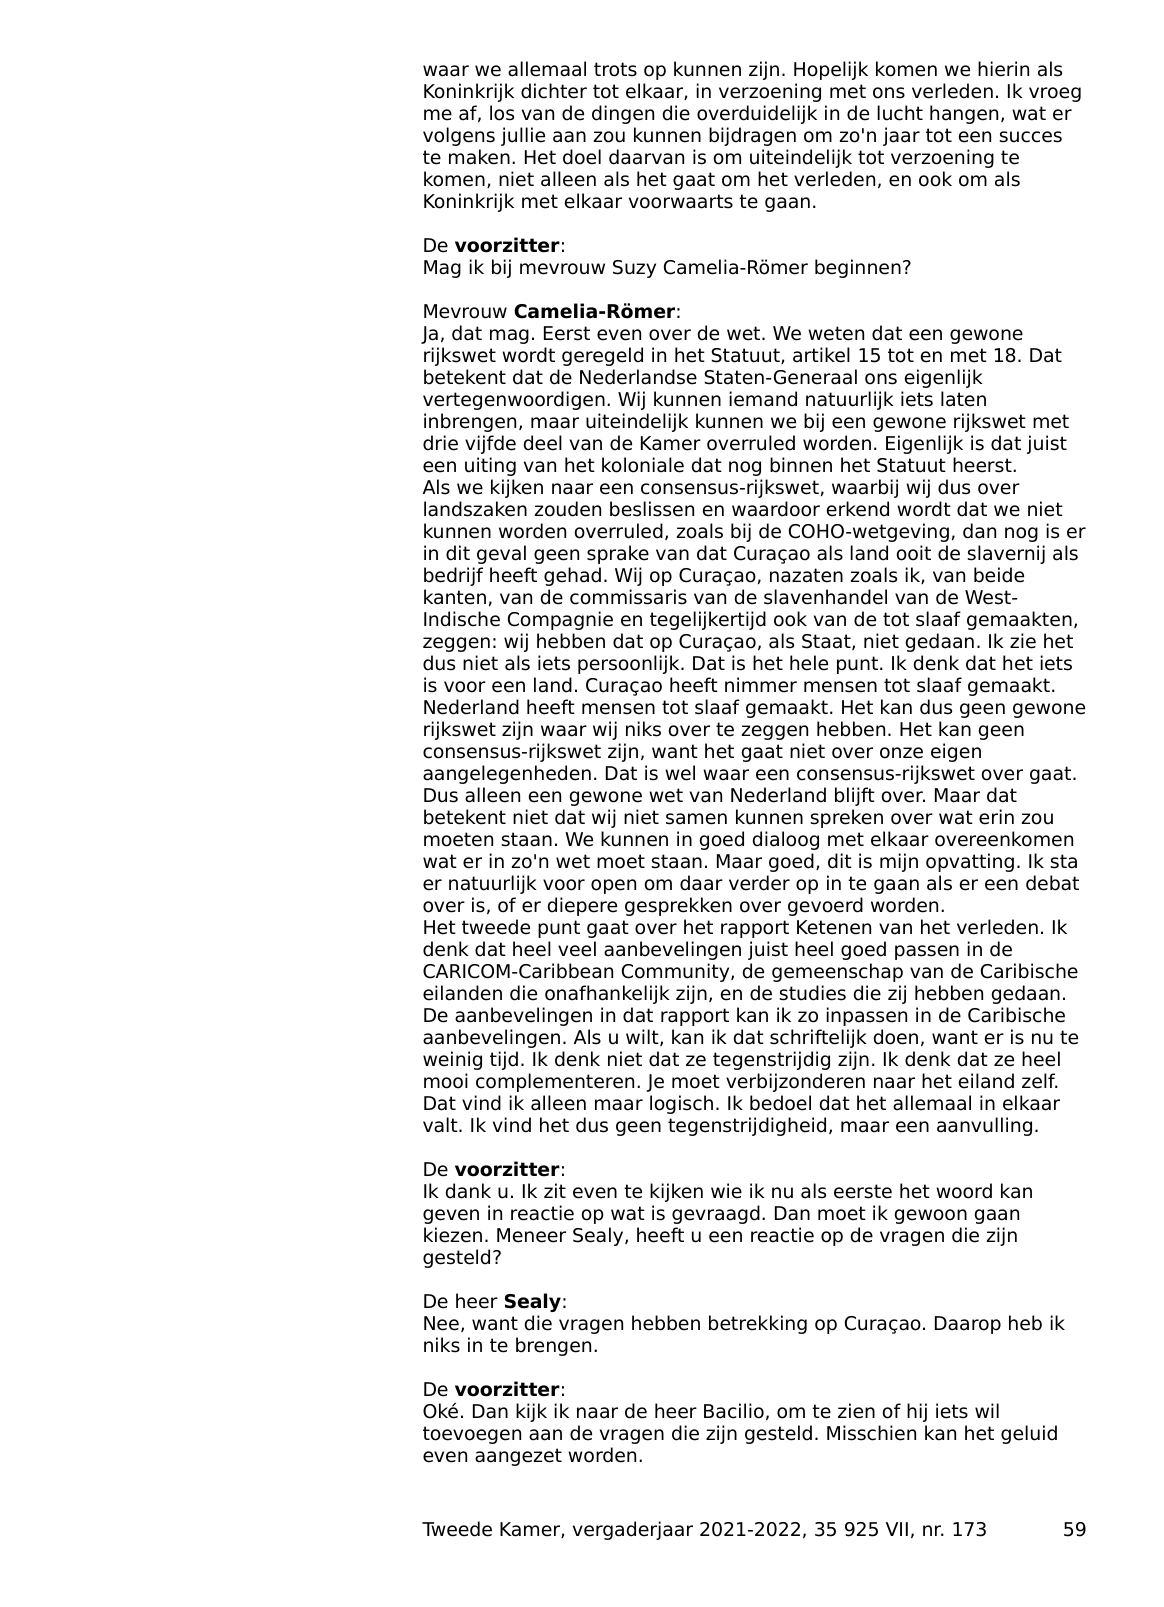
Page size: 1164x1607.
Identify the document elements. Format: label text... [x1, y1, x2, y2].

text waar we allemaal trots op kunnen zijn. Hopelijk komen we hierin als Koninkrijk dichter tot elkaar, in verzoening met ons verleden. Ik vroeg me af, los van de dingen die overduidelijk in de lucht hangen, wat er volgens jullie aan zou kunnen bijdragen om zo'n jaar tot een succes te maken. Het doel daarvan is om uiteindelijk tot verzoening te komen, niet alleen als het gaat om het verleden, en ook om als Koninkrijk met elkaar voorwaarts te gaan. [422, 59, 1087, 213]
text Mag ik bij mevrouw Suzy Camelia-Römer beginnen? [422, 257, 1087, 279]
text Ja, dat mag. Eerst even over de wet. We weten dat een gewone rijkswet wordt geregeld in het Statuut, artikel 15 tot en met 18. Dat betekent dat de Nederlandse Staten-Generaal ons eigenlijk vertegenwoordigen. Wij kunnen iemand natuurlijk iets laten inbrengen, maar uiteindelijk kunnen we bij een gewone rijkswet met drie vijfde deel van de Kamer overruled worden. Eigenlijk is dat juist een uiting van het koloniale dat nog binnen het Statuut heerst. [422, 323, 1087, 477]
text Mevrouw Camelia-Römer: [422, 301, 1087, 323]
text De voorzitter: [422, 1379, 1087, 1401]
text De voorzitter: [422, 235, 1087, 257]
text De heer Sealy: [422, 1291, 1087, 1313]
text Ik dank u. Ik zit even te kijken wie ik nu als eerste het woord kan geven in reactie op wat is gevraagd. Dan moet ik gewoon gaan kiezen. Meneer Sealy, heeft u een reactie op de vragen die zijn gesteld? [422, 1181, 1087, 1268]
text Het tweede punt gaat over het rapport Ketenen van het verleden. Ik denk dat heel veel aanbevelingen juist heel goed passen in de CARICOM-Caribbean Community, de gemeenschap van de Caribische eilanden die onafhankelijk zijn, en de studies die zij hebben gedaan. De aanbevelingen in dat rapport kan ik zo inpassen in de Caribische aanbevelingen. Als u wilt, kan ik dat schriftelijk doen, want er is nu te weinig tijd. Ik denk niet dat ze tegenstrijdig zijn. Ik denk dat ze heel mooi complementeren. Je moet verbijzonderen naar het eiland zelf. Dat vind ik alleen maar logisch. Ik bedoel dat het allemaal in elkaar valt. Ik vind het dus geen tegenstrijdigheid, maar een aanvulling. [422, 917, 1087, 1136]
text Als we kijken naar een consensus-rijkswet, waarbij wij dus over landszaken zouden beslissen en waardoor erkend wordt dat we niet kunnen worden overruled, zoals bij de COHO-wetgeving, dan nog is er in dit geval geen sprake van dat Curaçao als land ooit de slavernij als bedrijf heeft gehad. Wij op Curaçao, nazaten zoals ik, van beide kanten, van de commissaris van de slavenhandel van de West-Indische Compagnie en tegelijkertijd ook van de tot slaaf gemaakten, zeggen: wij hebben dat op Curaçao, als Staat, niet gedaan. Ik zie het dus niet als iets persoonlijk. Dat is het hele punt. Ik denk dat het iets is voor een land. Curaçao heeft nimmer mensen tot slaaf gemaakt. Nederland heeft mensen tot slaaf gemaakt. Het kan dus geen gewone rijkswet zijn waar wij niks over te zeggen hebben. Het kan geen consensus-rijkswet zijn, want het gaat niet over onze eigen aangelegenheden. Dat is wel waar een consensus-rijkswet over gaat. Dus alleen een gewone wet van Nederland blijft over. Maar dat betekent niet dat wij niet samen kunnen spreken over wat erin zou moeten staan. We kunnen in goed dialoog met elkaar overeenkomen wat er in zo'n wet moet staan. Maar goed, dit is mijn opvatting. Ik sta er natuurlijk voor open om daar verder op in te gaan als er een debat over is, of er diepere gesprekken over gevoerd worden. [422, 477, 1087, 917]
text De voorzitter: [422, 1159, 1087, 1181]
text Oké. Dan kijk ik naar de heer Bacilio, om te zien of hij iets wil toevoegen aan de vragen die zijn gesteld. Misschien kan het geluid even aangezet worden. [422, 1401, 1087, 1467]
text Nee, want die vragen hebben betrekking op Curaçao. Daarop heb ik niks in te brengen. [422, 1313, 1087, 1357]
